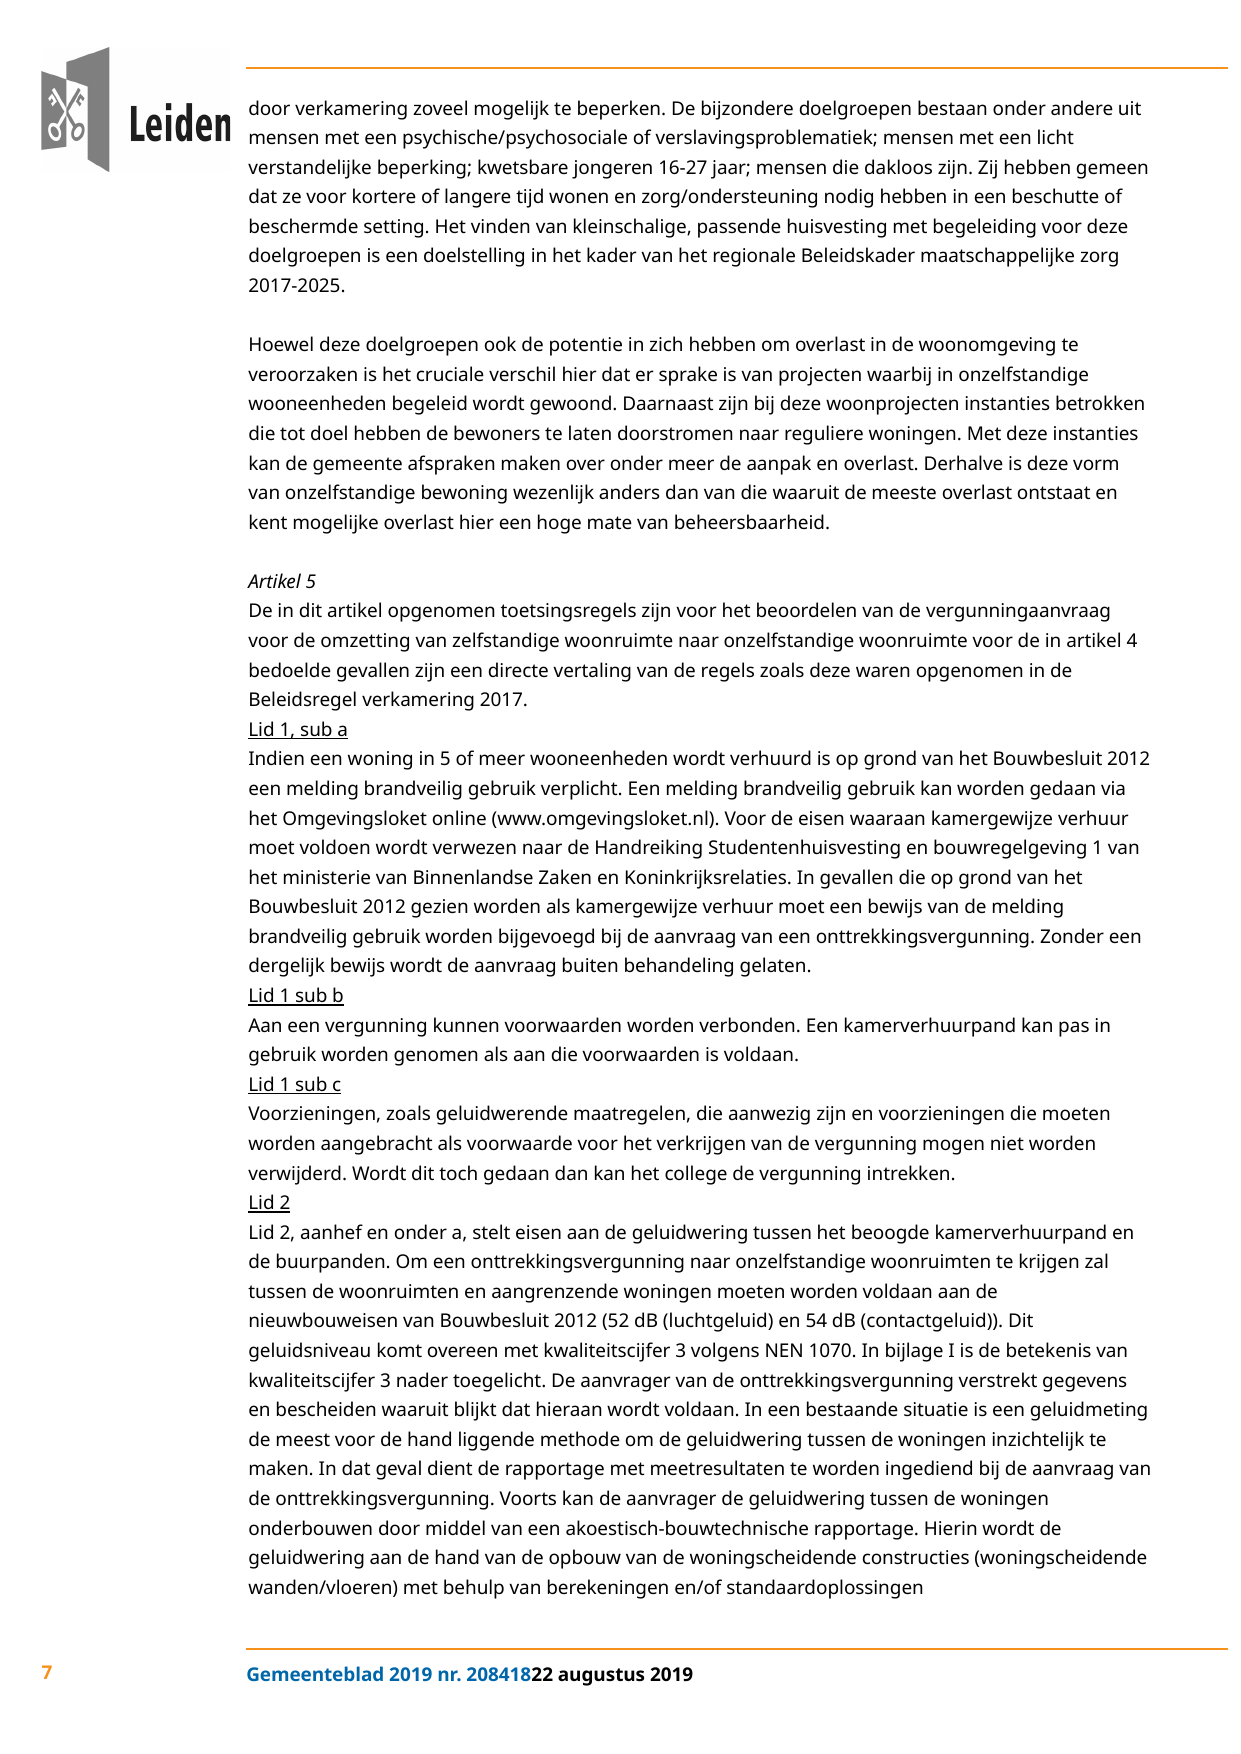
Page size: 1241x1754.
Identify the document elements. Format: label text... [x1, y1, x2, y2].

text Lid 1 sub b [248, 982, 1152, 1008]
text Aan een vergunning kunnen voorwaarden worden verbonden. Een kamerverhuurpand kan pas in gebruik worden genomen als aan die voorwaarden is voldaan. [248, 1012, 1152, 1067]
text Indien een woning in 5 of meer wooneenheden wordt verhuurd is op grond van het Bouwbesluit 2012 een melding brandveilig gebruik verplicht. Een melding brandveilig gebruik kan worden gedaan via het Omgevingsloket online (www.omgevingsloket.nl). Voor de eisen waaraan kamergewijze verhuur moet voldoen wordt verwezen naar de Handreiking Studentenhuisvesting en bouwregelgeving 1 van het ministerie van Binnenlandse Zaken en Koninkrijksrelaties. In gevallen die op grond van het Bouwbesluit 2012 gezien worden als kamergewijze verhuur moet een bewijs van de melding brandveilig gebruik worden bijgevoegd bij de aanvraag van een onttrekkingsvergunning. Zonder een dergelijk bewijs wordt de aanvraag buiten behandeling gelaten. [248, 746, 1152, 978]
text Lid 2 [248, 1189, 1152, 1215]
text Lid 1, sub a [248, 716, 1152, 742]
text Artikel 5 [248, 568, 1152, 594]
text Hoewel deze doelgroepen ook de potentie in zich hebben om overlast in de woonomgeving te veroorzaken is het cruciale verschil hier dat er sprake is van projecten waarbij in onzelfstandige wooneenheden begeleid wordt gewoond. Daarnaast zijn bij deze woonprojecten instanties betrokken die tot doel hebben de bewoners te laten doorstromen naar reguliere woningen. Met deze instanties kan de gemeente afspraken maken over onder meer de aanpak en overlast. Derhalve is deze vorm van onzelfstandige bewoning wezenlijk anders dan van die waaruit de meeste overlast ontstaat en kent mogelijke overlast hier een hoge mate van beheersbaarheid. [248, 331, 1152, 535]
text De in dit artikel opgenomen toetsingsregels zijn voor het beoordelen van de vergunningaanvraag voor de omzetting van zelfstandige woonruimte naar onzelfstandige woonruimte voor de in artikel 4 bedoelde gevallen zijn een directe vertaling van de regels zoals deze waren opgenomen in de Beleidsregel verkamering 2017. [248, 598, 1152, 712]
text Lid 2, aanhef en onder a, stelt eisen aan de geluidwering tussen het beoogde kamerverhuurpand en de buurpanden. Om een onttrekkingsvergunning naar onzelfstandige woonruimten te krijgen zal tussen de woonruimten en aangrenzende woningen moeten worden voldaan aan de nieuwbouweisen van Bouwbesluit 2012 (52 dB (luchtgeluid) en 54 dB (contactgeluid)). Dit geluidsniveau komt overeen met kwaliteitscijfer 3 volgens NEN 1070. In bijlage I is de betekenis van kwaliteitscijfer 3 nader toegelicht. De aanvrager van de onttrekkingsvergunning verstrekt gegevens en bescheiden waaruit blijkt dat hieraan wordt voldaan. In een bestaande situatie is een geluidmeting de meest voor de hand liggende methode om de geluidwering tussen de woningen inzichtelijk te maken. In dat geval dient de rapportage met meetresultaten te worden ingediend bij de aanvraag van de onttrekkingsvergunning. Voorts kan de aanvrager de geluidwering tussen de woningen onderbouwen door middel van een akoestisch-bouwtechnische rapportage. Hierin wordt de geluidwering aan de hand van de opbouw van de woningscheidende constructies (woningscheidende wanden/vloeren) met behulp van berekeningen en/of standaardoplossingen [248, 1219, 1152, 1600]
picture [41, 47, 231, 172]
text Voorzieningen, zoals geluidwerende maatregelen, die aanwezig zijn en voorzieningen die moeten worden aangebracht als voorwaarde voor het verkrijgen van de vergunning mogen niet worden verwijderd. Wordt dit toch gedaan dan kan het college de vergunning intrekken. [248, 1101, 1152, 1186]
text Lid 1 sub c [248, 1071, 1152, 1097]
text door verkamering zoveel mogelijk te beperken. De bijzondere doelgroepen bestaan onder andere uit mensen met een psychische/psychosociale of verslavingsproblematiek; mensen met een licht verstandelijke beperking; kwetsbare jongeren 16-27 jaar; mensen die dakloos zijn. Zij hebben gemeen dat ze voor kortere of langere tijd wonen en zorg/ondersteuning nodig hebben in een beschutte of beschermde setting. Het vinden van kleinschalige, passende huisvesting met begeleiding voor deze doelgroepen is een doelstelling in het kader van het regionale Beleidskader maatschappelijke zorg 2017-2025. [248, 95, 1152, 298]
